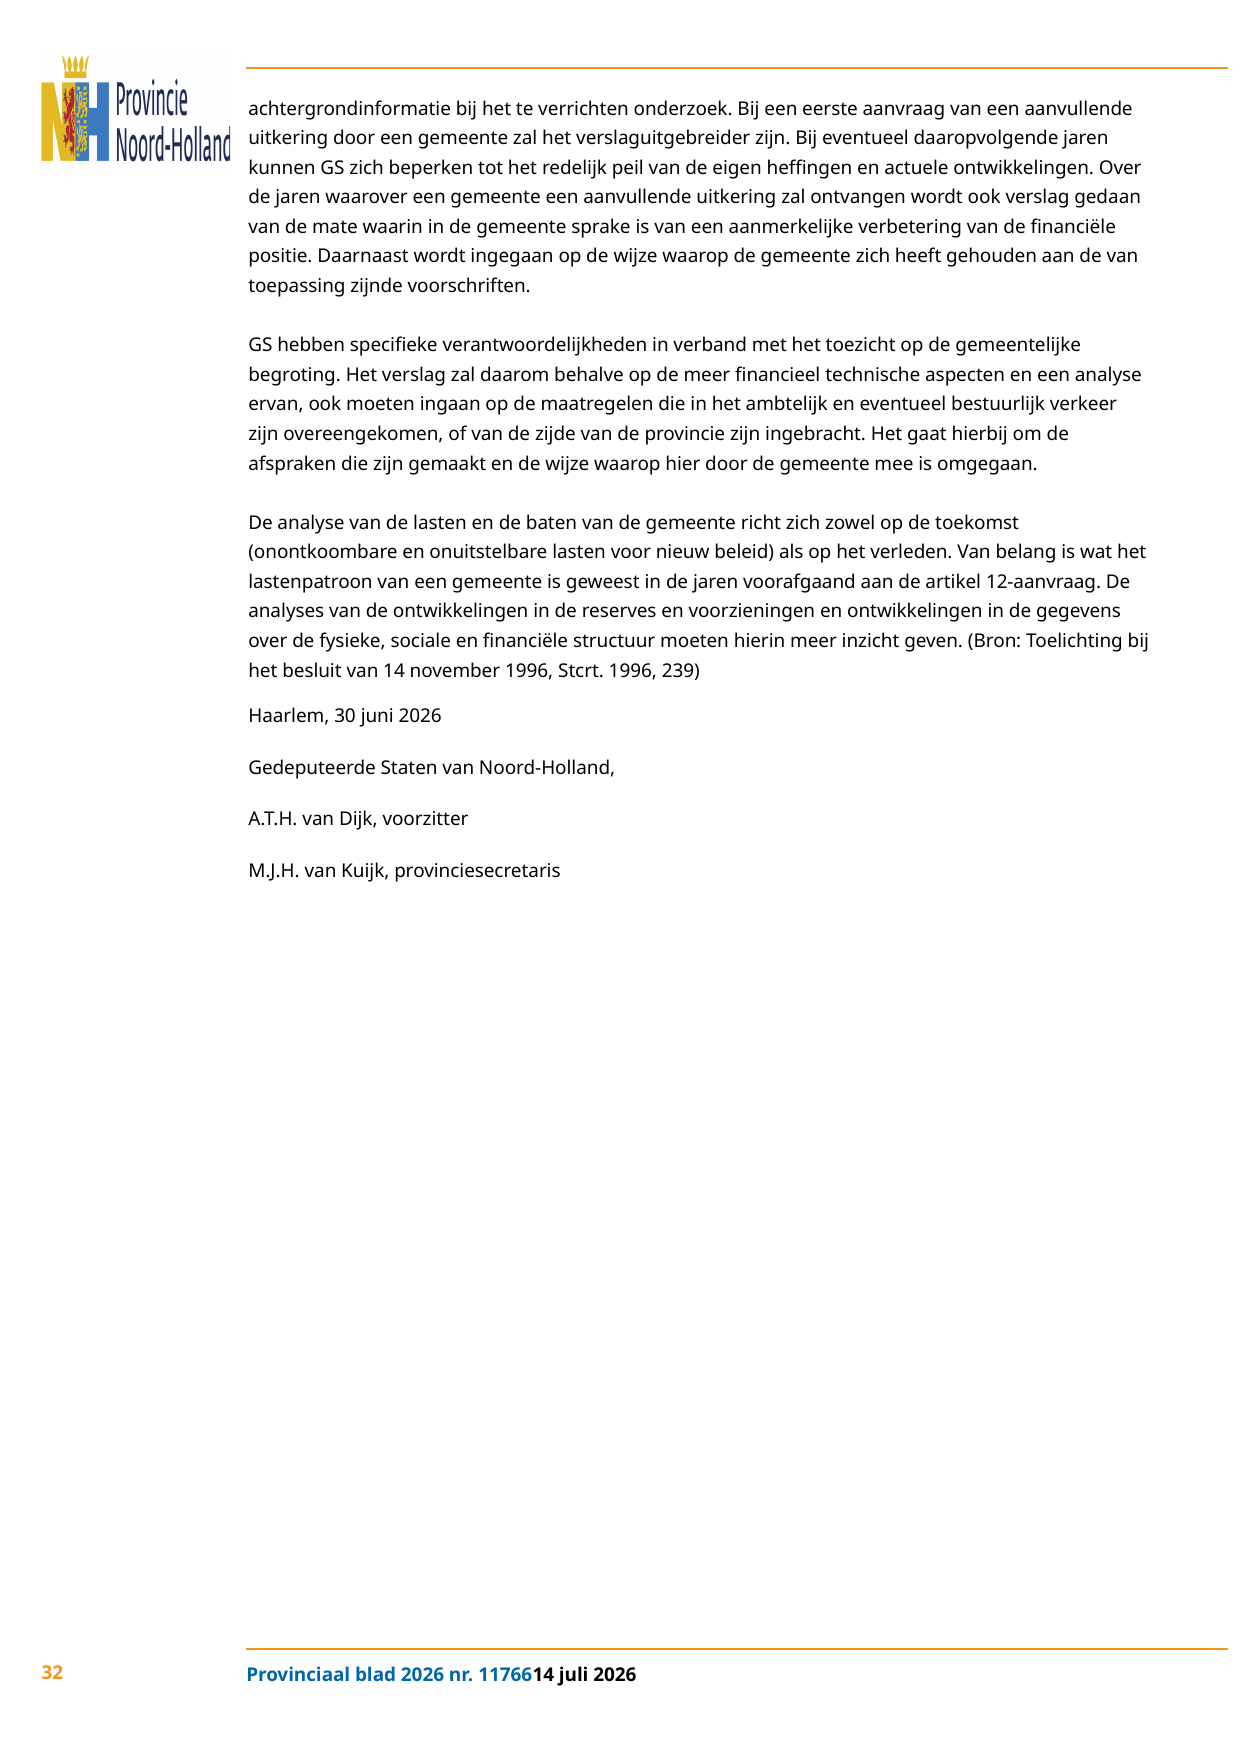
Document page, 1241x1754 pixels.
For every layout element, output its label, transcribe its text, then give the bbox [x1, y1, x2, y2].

text achtergrondinformatie bij het te verrichten onderzoek. Bij een eerste aanvraag van een aanvullende uitkering door een gemeente zal het verslaguitgebreider zijn. Bij eventueel daaropvolgende jaren kunnen GS zich beperken tot het redelijk peil van de eigen heffingen en actuele ontwikkelingen. Over de jaren waarover een gemeente een aanvullende uitkering zal ontvangen wordt ook verslag gedaan van de mate waarin in de gemeente sprake is van een aanmerkelijke verbetering van de financiële positie. Daarnaast wordt ingegaan op de wijze waarop de gemeente zich heeft gehouden aan de van toepassing zijnde voorschriften. [248, 95, 1152, 298]
picture [41, 47, 231, 172]
text Gedeputeerde Staten van Noord-Holland, [248, 754, 1152, 780]
text De analyse van de lasten en de baten van de gemeente richt zich zowel op de toekomst (onontkoombare en onuitstelbare lasten voor nieuw beleid) als op het verleden. Van belang is wat het lastenpatroon van een gemeente is geweest in de jaren voorafgaand aan de artikel 12-aanvraag. De analyses van de ontwikkelingen in de reserves en voorzieningen en ontwikkelingen in de gegevens over de fysieke, sociale en financiële structuur moeten hierin meer inzicht geven. (Bron: Toelichting bij het besluit van 14 november 1996, Stcrt. 1996, 239) [248, 509, 1152, 683]
text M.J.H. van Kuijk, provinciesecretaris [248, 857, 1152, 883]
text GS hebben specifieke verantwoordelijkheden in verband met het toezicht op de gemeentelijke begroting. Het verslag zal daarom behalve op de meer financieel technische aspecten en een analyse ervan, ook moeten ingaan op de maatregelen die in het ambtelijk en eventueel bestuurlijk verkeer zijn overeengekomen, of van de zijde van de provincie zijn ingebracht. Het gaat hierbij om de afspraken die zijn gemaakt en de wijze waarop hier door de gemeente mee is omgegaan. [248, 331, 1152, 476]
text Haarlem, 30 juni 2026 [248, 702, 1152, 728]
text A.T.H. van Dijk, voorzitter [248, 805, 1152, 831]
